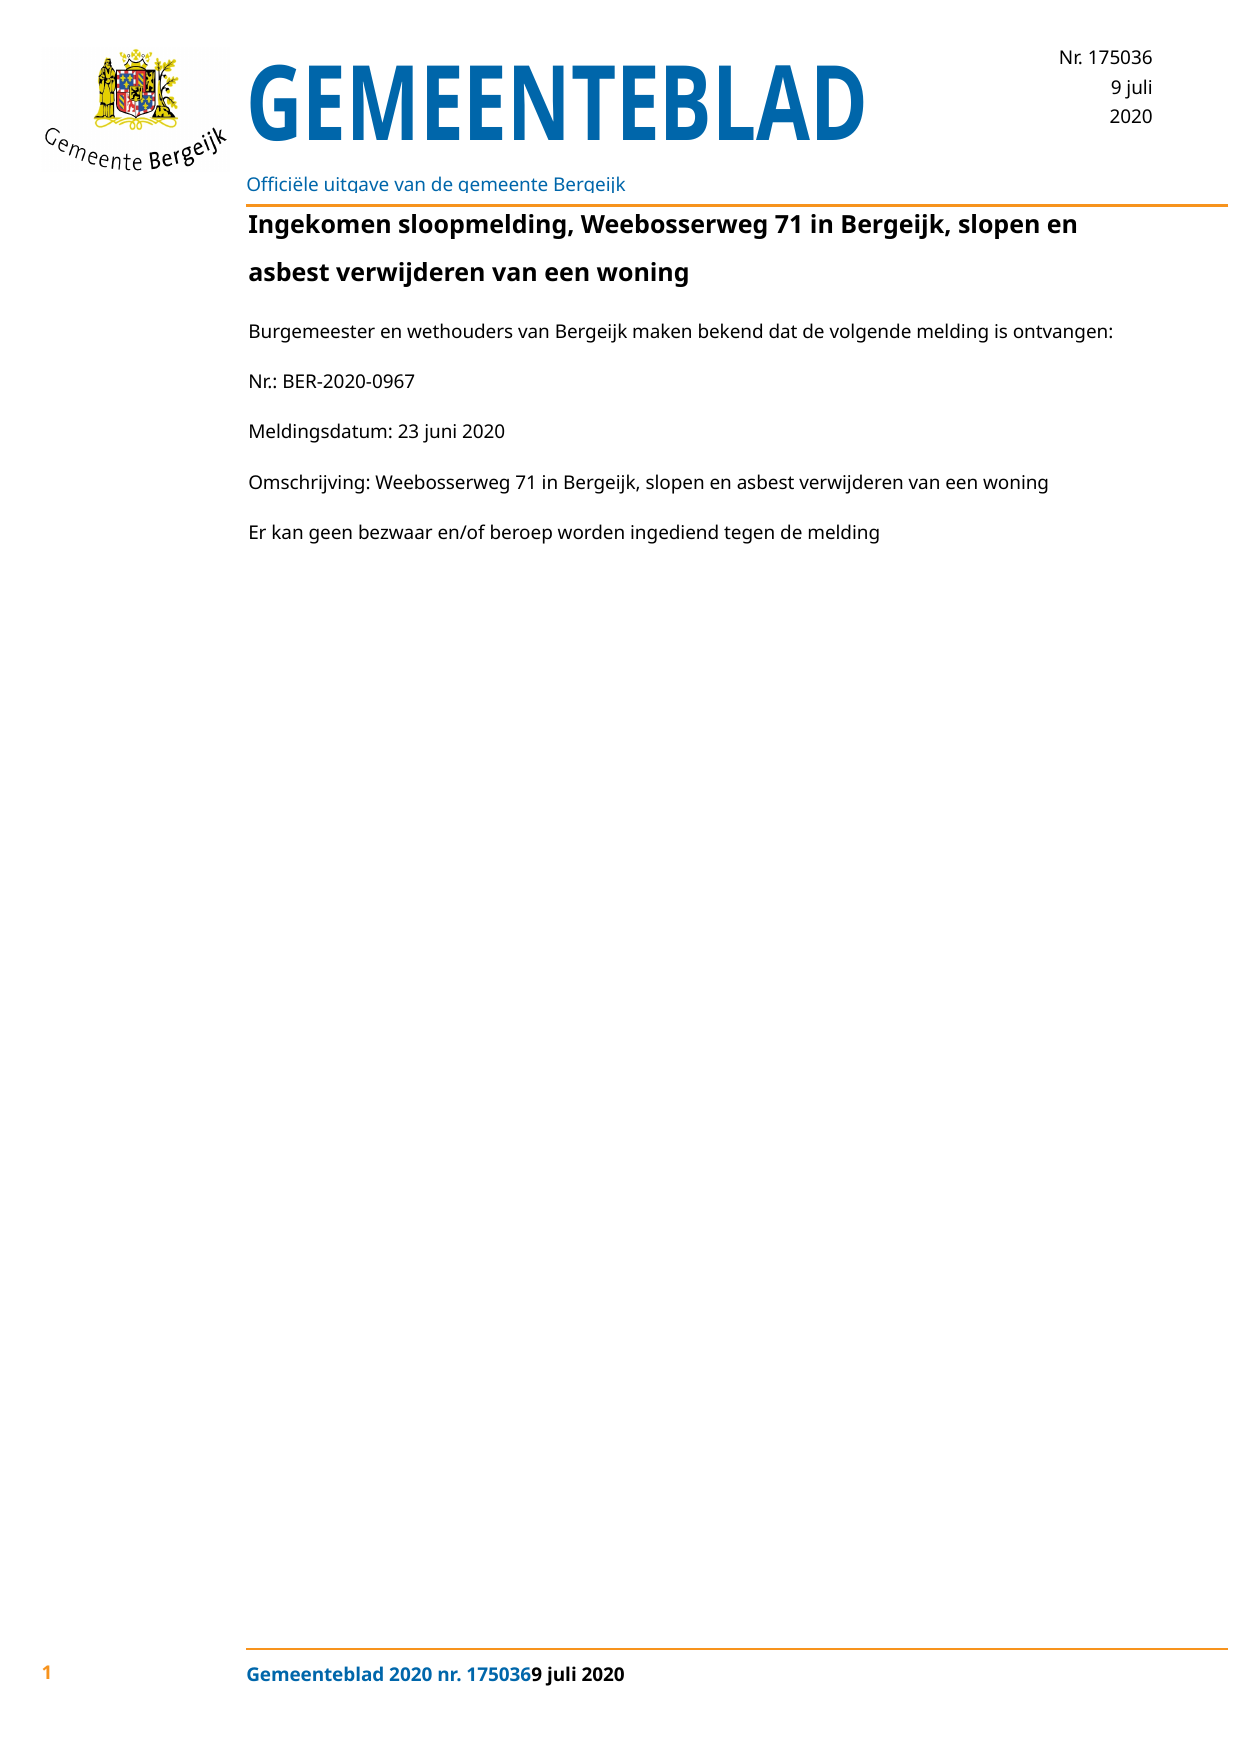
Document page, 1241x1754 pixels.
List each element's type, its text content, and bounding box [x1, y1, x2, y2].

text Er kan geen bezwaar en/of beroep worden ingediend tegen de melding [248, 519, 1152, 545]
text Ingekomen sloopmelding, Weebosserweg 71 in Bergeijk, slopen en asbest verwijderen van een woning [248, 207, 1152, 288]
text Burgemeester en wethouders van Bergeijk maken bekend dat de volgende melding is ontvangen: [248, 318, 1152, 344]
text Omschrijving: Weebosserweg 71 in Bergeijk, slopen en asbest verwijderen van een woning [248, 469, 1152, 495]
text Meldingsdatum: 23 juni 2020 [248, 419, 1152, 444]
text Nr.: BER-2020-0967 [248, 368, 1152, 394]
picture [41, 47, 231, 172]
